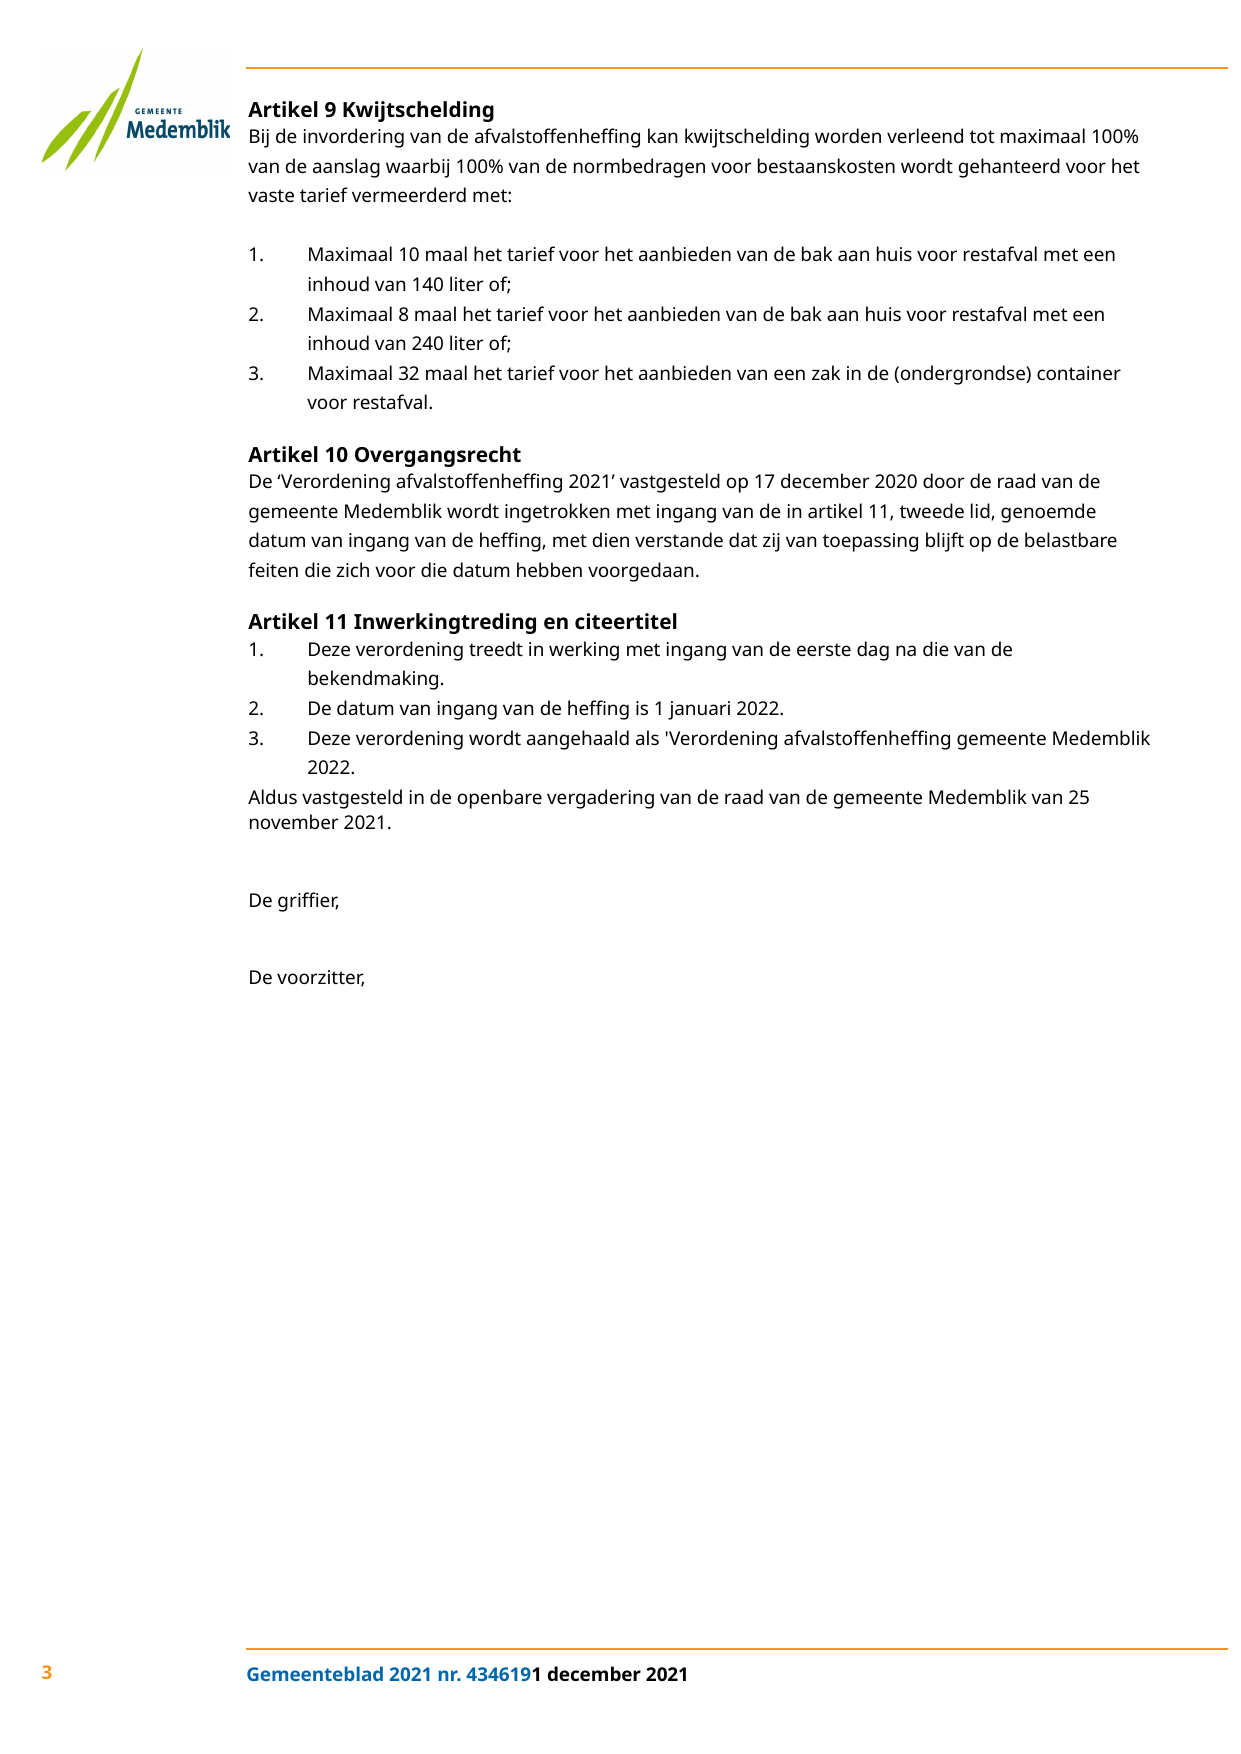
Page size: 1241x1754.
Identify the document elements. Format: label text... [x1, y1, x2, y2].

text Bij de invordering van de afvalstoffenheffing kan kwijtschelding worden verleend tot maximaal 100% van de aanslag waarbij 100% van de normbedragen voor bestaanskosten wordt gehanteerd voor het vaste tarief vermeerderd met: [248, 123, 1152, 208]
list Maximaal 32 maal het tarief voor het aanbieden van een zak in de (ondergrondse) container voor restafval. [248, 360, 1152, 415]
list Maximaal 10 maal het tarief voor het aanbieden van de bak aan huis voor restafval met een inhoud van 140 liter of; [248, 242, 1152, 297]
text Artikel 9 Kwijtschelding [248, 95, 1152, 123]
text De ‘Verordening afvalstoffenheffing 2021’ vastgesteld op 17 december 2020 door de raad van de gemeente Medemblik wordt ingetrokken met ingang van de in artikel 11, tweede lid, genoemde datum van ingang van de heffing, met dien verstande dat zij van toepassing blijft op de belastbare feiten die zich voor die datum hebben voorgedaan. [248, 468, 1152, 583]
list Deze verordening treedt in werking met ingang van de eerste dag na die van de bekendmaking. [248, 636, 1152, 691]
text De voorzitter, [248, 964, 1152, 990]
list Deze verordening wordt aangehaald als 'Verordening afvalstoffenheffing gemeente Medemblik 2022. [248, 725, 1152, 780]
text De griffier, [248, 887, 1152, 912]
list Maximaal 8 maal het tarief voor het aanbieden van de bak aan huis voor restafval met een inhoud van 240 liter of; [248, 301, 1152, 356]
picture [41, 47, 231, 172]
text Aldus vastgesteld in de openbare vergadering van de raad van de gemeente Medemblik van 25 november 2021. [248, 784, 1152, 835]
text Artikel 11 Inwerkingtreding en citeertitel [248, 607, 1152, 636]
text Artikel 10 Overgangsrecht [248, 440, 1152, 468]
list De datum van ingang van de heffing is 1 januari 2022. [248, 695, 1152, 721]
